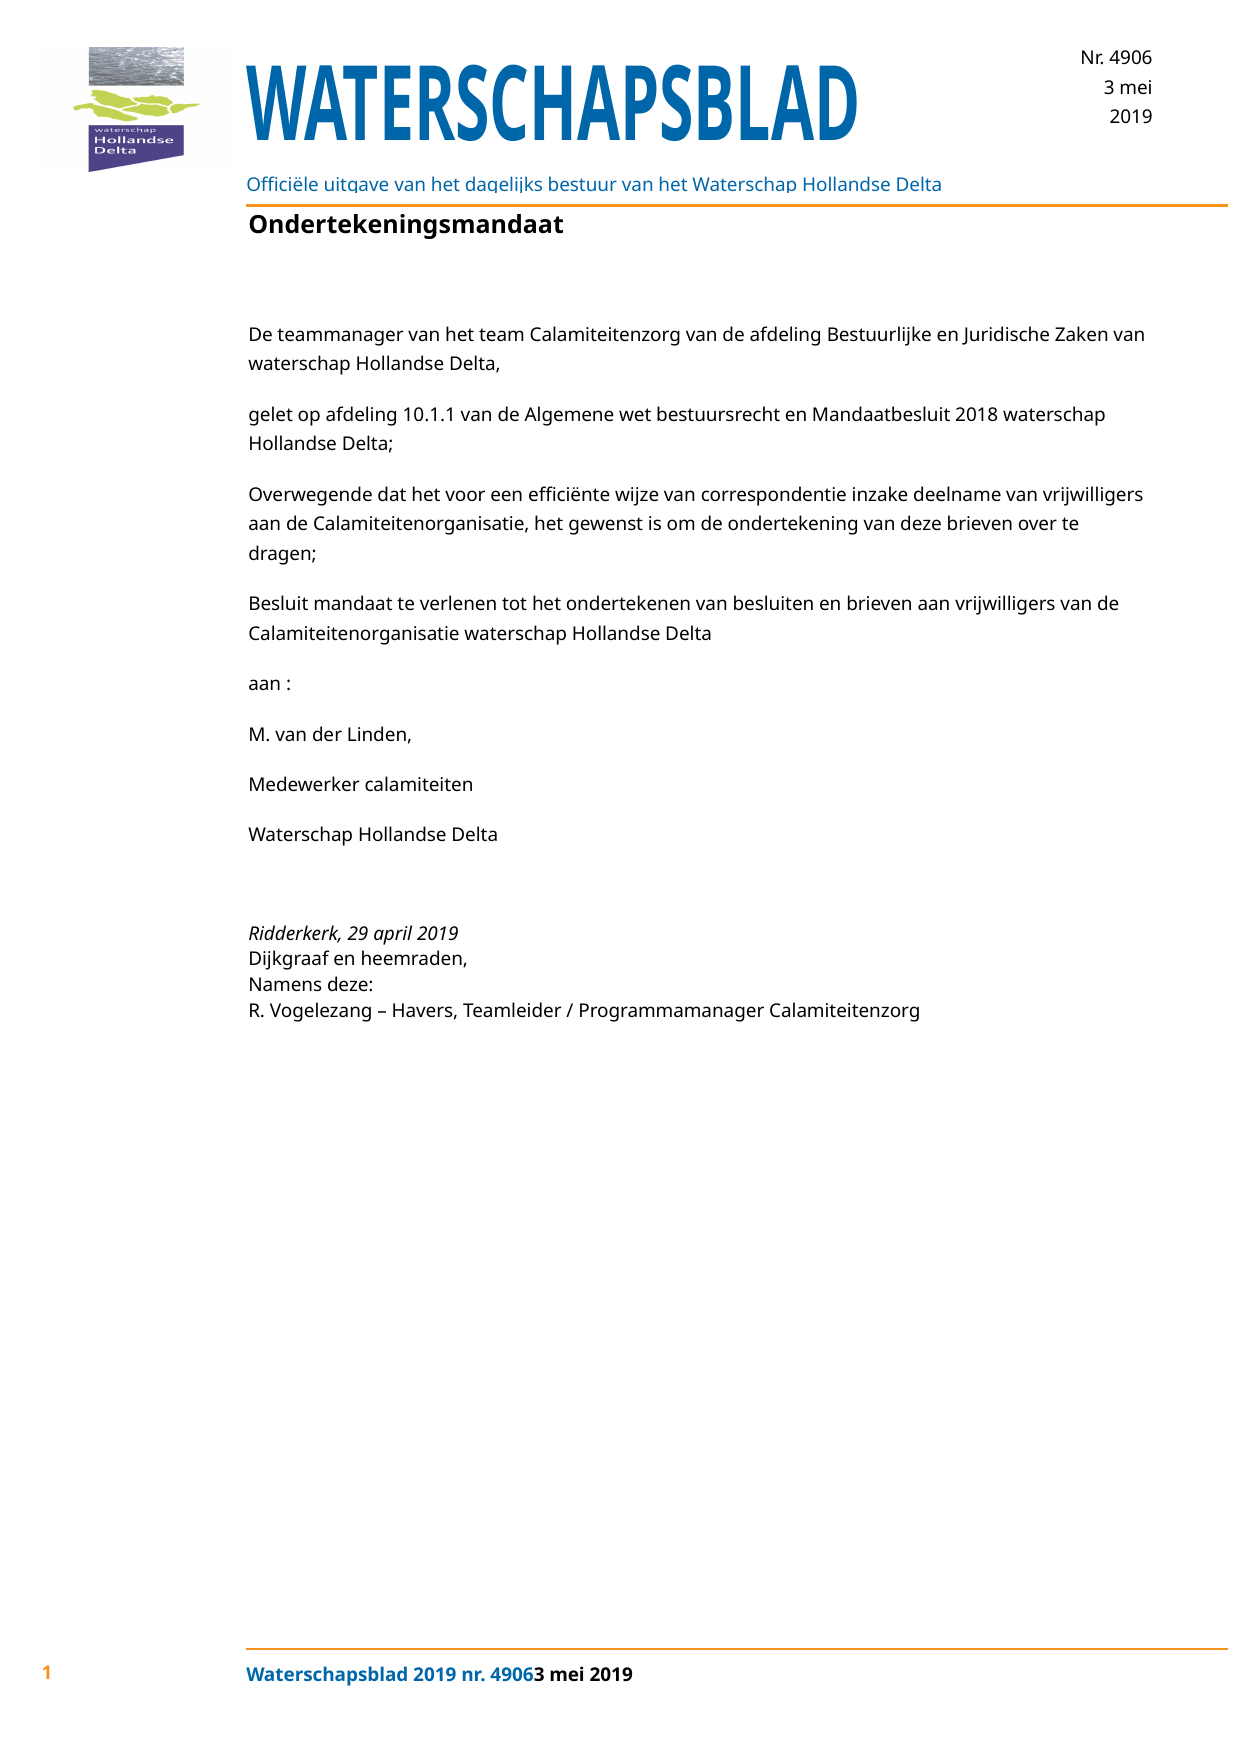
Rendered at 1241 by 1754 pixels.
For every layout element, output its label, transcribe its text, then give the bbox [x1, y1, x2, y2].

text Ridderkerk, 29 april 2019 [248, 920, 1152, 946]
text De teammanager van het team Calamiteitenzorg van de afdeling Bestuurlijke en Juridische Zaken van waterschap Hollandse Delta, [248, 321, 1152, 376]
text R. Vogelezang – Havers, Teamleider / Programmamanager Calamiteitenzorg [248, 997, 1152, 1023]
picture [41, 47, 231, 172]
text Namens deze: [248, 971, 1152, 997]
text aan : [248, 670, 1152, 696]
text Dijkgraaf en heemraden, [248, 946, 1152, 971]
text Overwegende dat het voor een efficiënte wijze van correspondentie inzake deelname van vrijwilligers aan de Calamiteitenorganisatie, het gewenst is om de ondertekening van deze brieven over te dragen; [248, 481, 1152, 566]
text gelet op afdeling 10.1.1 van de Algemene wet bestuursrecht en Mandaatbesluit 2018 waterschap Hollandse Delta; [248, 401, 1152, 456]
text M. van der Linden, [248, 721, 1152, 746]
text Waterschap Hollandse Delta [248, 822, 1152, 847]
text Ondertekeningsmandaat [248, 207, 1152, 241]
text Besluit mandaat te verlenen tot het ondertekenen van besluiten en brieven aan vrijwilligers van de Calamiteitenorganisatie waterschap Hollandse Delta [248, 590, 1152, 646]
text Medewerker calamiteiten [248, 771, 1152, 797]
